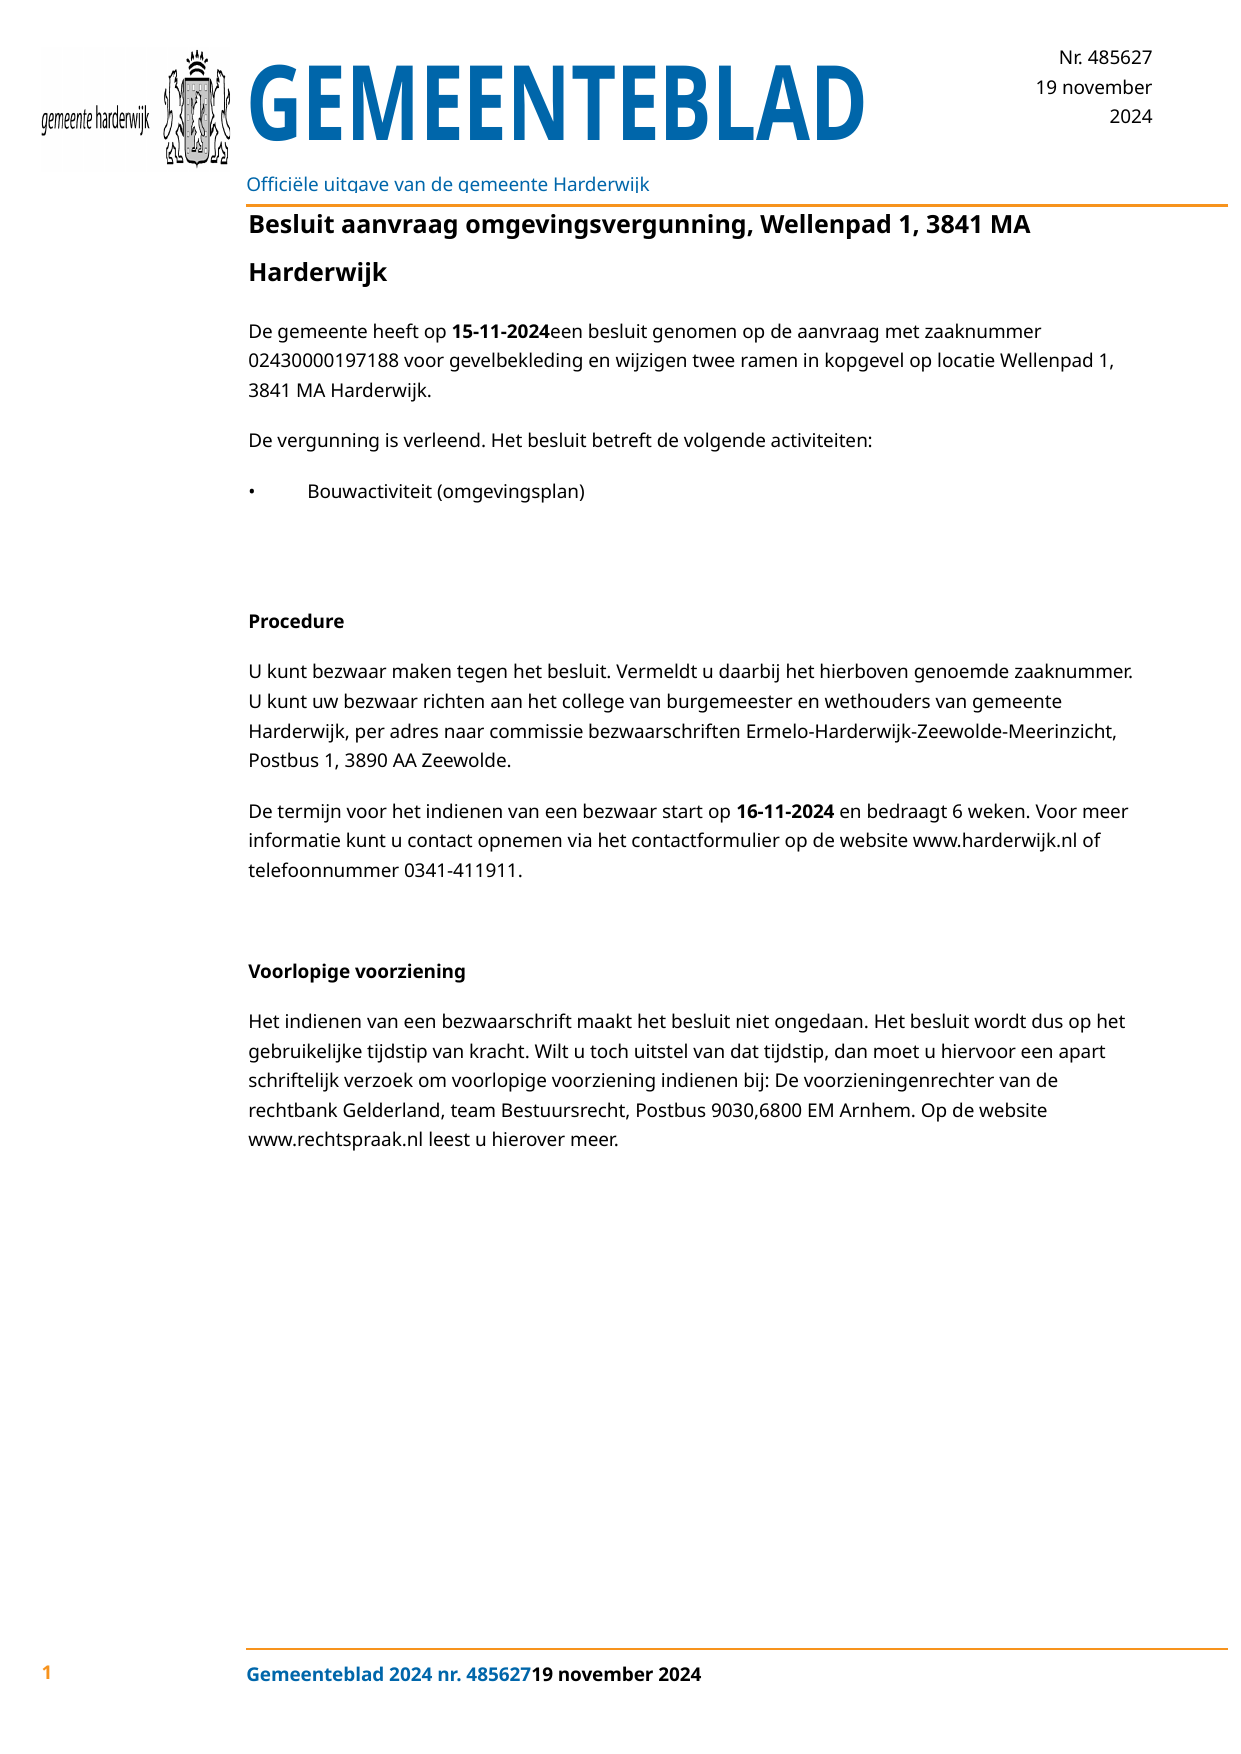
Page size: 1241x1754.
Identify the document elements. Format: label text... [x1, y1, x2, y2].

text Procedure [248, 608, 1152, 634]
list Bouwactiviteit (omgevingsplan) [248, 478, 1152, 504]
text De gemeente heeft op 15-11-2024een besluit genomen op de aanvraag met zaaknummer 02430000197188 voor gevelbekleding en wijzigen twee ramen in kopgevel op locatie Wellenpad 1, 3841 MA Harderwijk. [248, 318, 1152, 403]
picture [41, 47, 231, 172]
text Het indienen van een bezwaarschrift maakt het besluit niet ongedaan. Het besluit wordt dus op het gebruikelijke tijdstip van kracht. Wilt u toch uitstel van dat tijdstip, dan moet u hiervoor een apart schriftelijk verzoek om voorlopige voorziening indienen bij: De voorzieningenrechter van de rechtbank Gelderland, team Bestuursrecht, Postbus 9030,6800 EM Arnhem. Op de website www.rechtspraak.nl leest u hierover meer. [248, 1008, 1152, 1152]
text Voorlopige voorziening [248, 958, 1152, 984]
text Besluit aanvraag omgevingsvergunning, Wellenpad 1, 3841 MA Harderwijk [248, 207, 1152, 288]
text De termijn voor het indienen van een bezwaar start op 16-11-2024 en bedraagt 6 weken. Voor meer informatie kunt u contact opnemen via het contactformulier op de website www.harderwijk.nl of telefoonnummer 0341-411911. [248, 798, 1152, 883]
text U kunt bezwaar maken tegen het besluit. Vermeldt u daarbij het hierboven genoemde zaaknummer. U kunt uw bezwaar richten aan het college van burgemeester en wethouders van gemeente Harderwijk, per adres naar commissie bezwaarschriften Ermelo-Harderwijk-Zeewolde-Meerinzicht, Postbus 1, 3890 AA Zeewolde. [248, 659, 1152, 773]
text De vergunning is verleend. Het besluit betreft de volgende activiteiten: [248, 427, 1152, 453]
